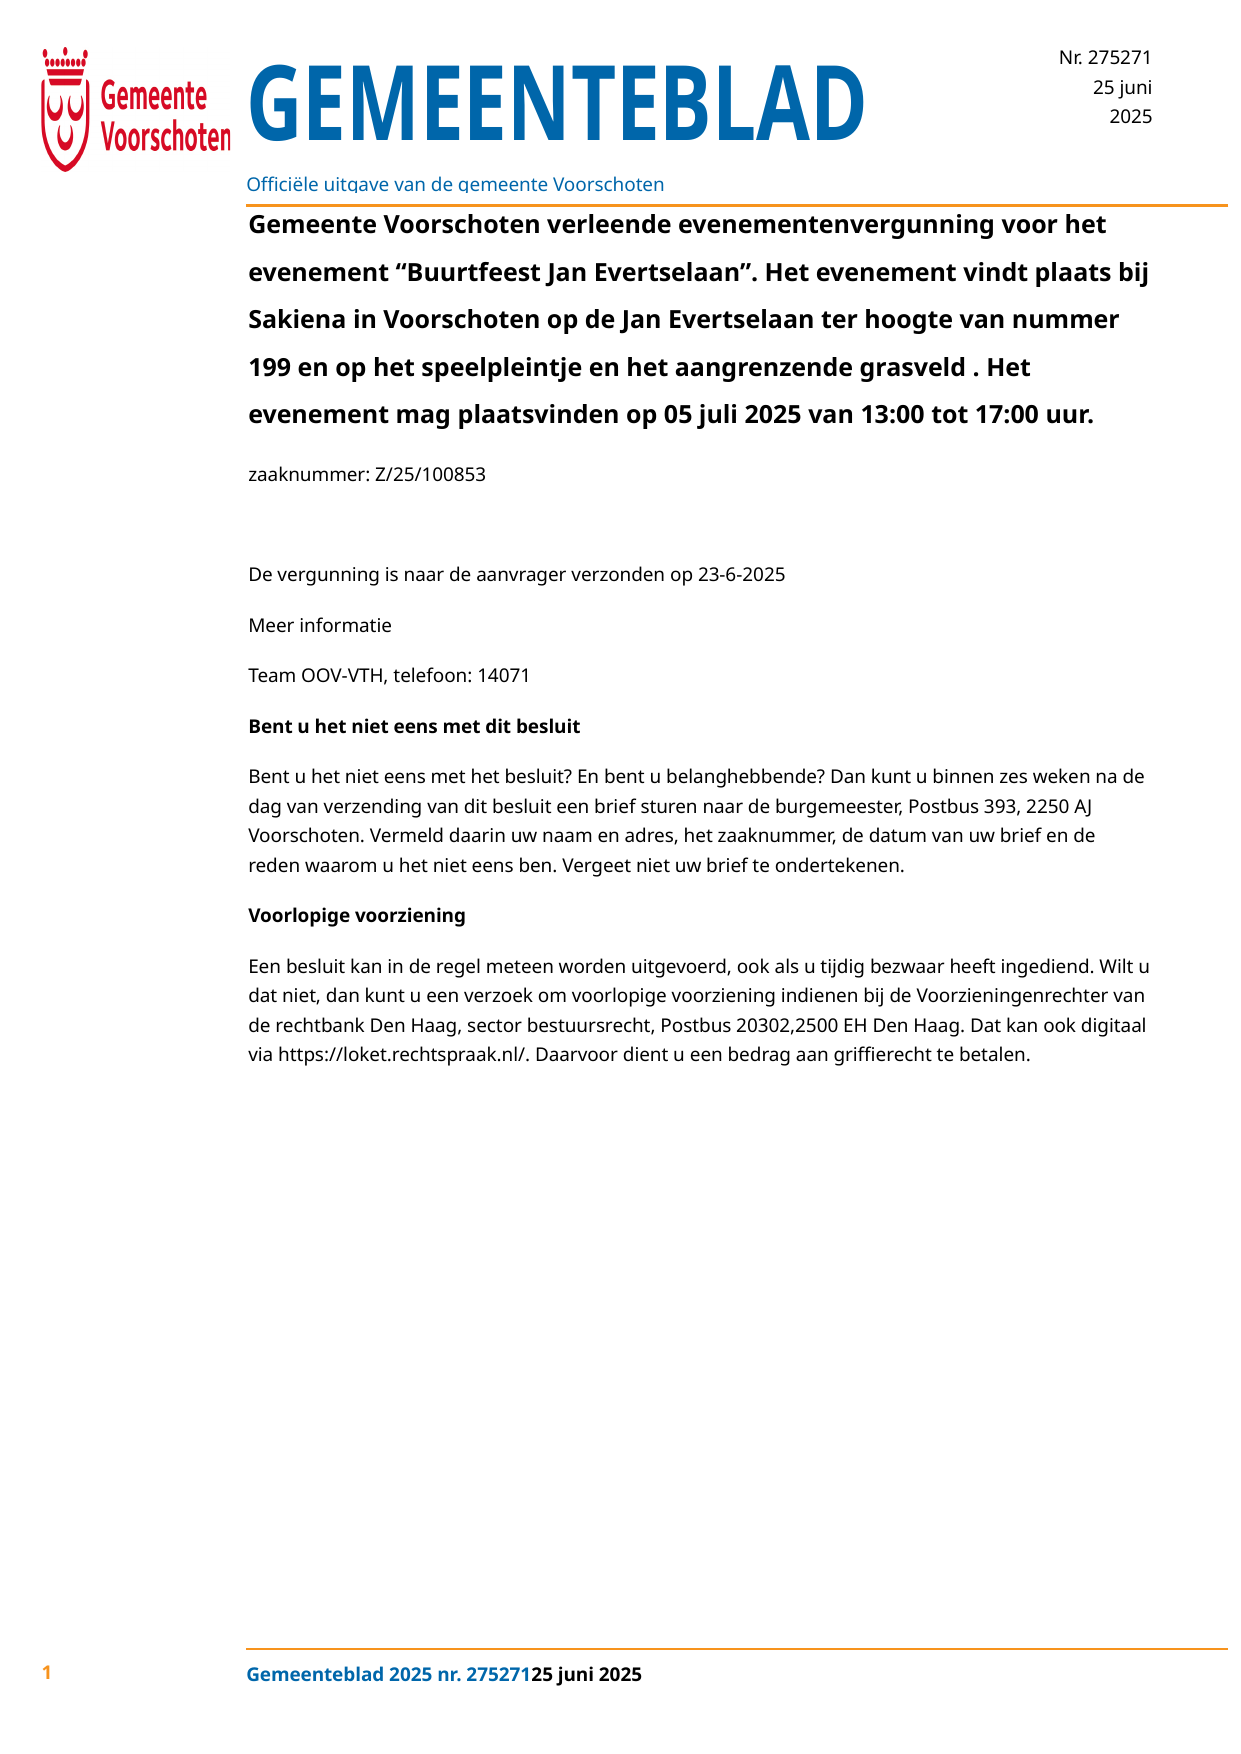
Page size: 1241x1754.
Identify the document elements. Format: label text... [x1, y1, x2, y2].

text zaaknummer: Z/25/100853 [248, 461, 1152, 486]
text De vergunning is naar de aanvrager verzonden op 23-6-2025 [248, 562, 1152, 587]
text Een besluit kan in de regel meteen worden uitgevoerd, ook als u tijdig bezwaar heeft ingediend. Wilt u dat niet, dan kunt u een verzoek om voorlopige voorziening indienen bij de Voorzieningenrechter van de rechtbank Den Haag, sector bestuursrecht, Postbus 20302,2500 EH Den Haag. Dat kan ook digitaal via https://loket.rechtspraak.nl/. Daarvoor dient u een bedrag aan griffierecht te betalen. [248, 953, 1152, 1067]
text Team OOV-VTH, telefoon: 14071 [248, 662, 1152, 688]
text Meer informatie [248, 612, 1152, 638]
text Voorlopige voorziening [248, 902, 1152, 928]
text Bent u het niet eens met het besluit? En bent u belanghebbende? Dan kunt u binnen zes weken na de dag van verzending van dit besluit een brief sturen naar de burgemeester, Postbus 393, 2250 AJ Voorschoten. Vermeld daarin uw naam en adres, het zaaknummer, de datum van uw brief en de reden waarom u het niet eens ben. Vergeet niet uw brief te ondertekenen. [248, 763, 1152, 878]
picture [41, 47, 231, 172]
text Bent u het niet eens met dit besluit [248, 713, 1152, 738]
text Gemeente Voorschoten verleende evenementenvergunning voor het evenement “Buurtfeest Jan Evertselaan”. Het evenement vindt plaats bij Sakiena in Voorschoten op de Jan Evertselaan ter hoogte van nummer 199 en op het speelpleintje en het aangrenzende grasveld . Het evenement mag plaatsvinden op 05 juli 2025 van 13:00 tot 17:00 uur. [248, 207, 1152, 431]
